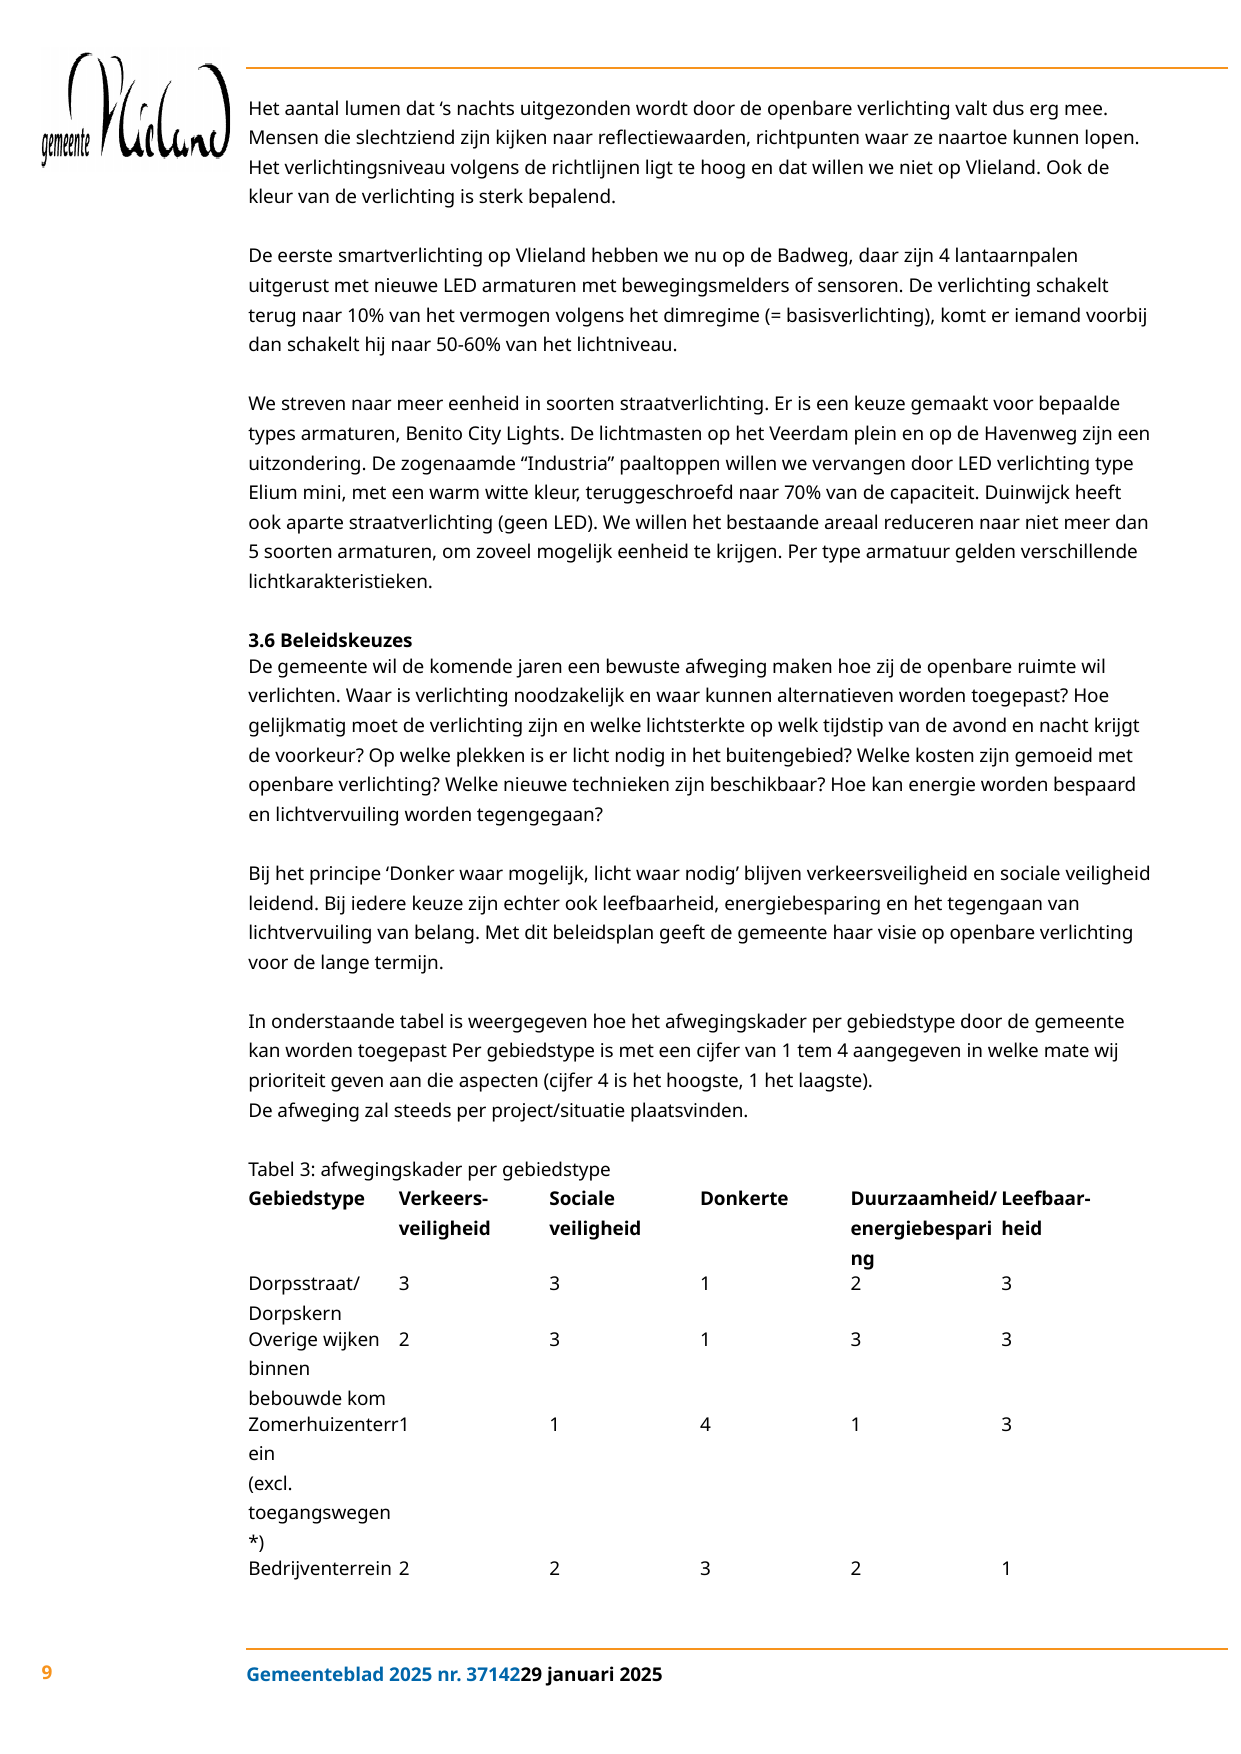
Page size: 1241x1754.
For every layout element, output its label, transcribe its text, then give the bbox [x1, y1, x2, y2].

table_cell 2 [850, 1555, 1001, 1581]
table_cell Overige wijken binnen bebouwde kom [248, 1326, 398, 1411]
table_cell 3 [1001, 1326, 1152, 1411]
table_cell 3 [1001, 1411, 1152, 1555]
table_header Gebiedstype [248, 1186, 398, 1271]
table_cell Zomerhuizenterrein (excl. toegangswegen *) [248, 1411, 398, 1555]
table_cell 3 [700, 1555, 850, 1581]
table_cell 3 [1001, 1271, 1152, 1326]
table_header Duurzaamheid/ energiebesparing [850, 1186, 1001, 1271]
table_cell 3 [549, 1271, 700, 1326]
table_header Donkerte [700, 1186, 850, 1271]
table_cell 1 [399, 1411, 549, 1555]
table_cell 2 [399, 1326, 549, 1411]
table_cell 3 [399, 1271, 549, 1326]
text We streven naar meer eenheid in soorten straatverlichting. Er is een keuze gemaakt voor bepaalde types armaturen, Benito City Lights. De lichtmasten op het Veerdam plein en op de Havenweg zijn een uitzondering. De zogenaamde “Industria” paaltoppen willen we vervangen door LED verlichting type Elium mini, met een warm witte kleur, teruggeschroefd naar 70% van de capaciteit. Duinwijck heeft ook aparte straatverlichting (geen LED). We willen het bestaande areaal reduceren naar niet meer dan 5 soorten armaturen, om zoveel mogelijk eenheid te krijgen. Per type armatuur gelden verschillende lichtkarakteristieken. [248, 391, 1152, 594]
table_cell 1 [850, 1411, 1001, 1555]
table_cell 1 [549, 1411, 700, 1555]
table_cell Bedrijventerrein [248, 1555, 398, 1581]
table_cell 1 [700, 1326, 850, 1411]
table_cell 2 [549, 1555, 700, 1581]
text Het aantal lumen dat ‘s nachts uitgezonden wordt door de openbare verlichting valt dus erg mee. Mensen die slechtziend zijn kijken naar reflectiewaarden, richtpunten waar ze naartoe kunnen lopen. Het verlichtingsniveau volgens de richtlijnen ligt te hoog en dat willen we niet op Vlieland. Ook de kleur van de verlichting is sterk bepalend. [248, 95, 1152, 209]
text De afweging zal steeds per project/situatie plaatsvinden. [248, 1097, 1152, 1122]
table_header Sociale veiligheid [549, 1186, 700, 1271]
table_cell 3 [850, 1326, 1001, 1411]
table_cell 2 [399, 1555, 549, 1581]
picture [41, 47, 231, 172]
text De eerste smartverlichting op Vlieland hebben we nu op de Badweg, daar zijn 4 lantaarnpalen uitgerust met nieuwe LED armaturen met bewegingsmelders of sensoren. De verlichting schakelt terug naar 10% van het vermogen volgens het dimregime (= basisverlichting), komt er iemand voorbij dan schakelt hij naar 50-60% van het lichtniveau. [248, 243, 1152, 357]
text De gemeente wil de komende jaren een bewuste afweging maken hoe zij de openbare ruimte wil verlichten. Waar is verlichting noodzakelijk en waar kunnen alternatieven worden toegepast? Hoe gelijkmatig moet de verlichting zijn en welke lichtsterkte op welk tijdstip van de avond en nacht krijgt de voorkeur? Op welke plekken is er licht nodig in het buitengebied? Welke kosten zijn gemoeid met openbare verlichting? Welke nieuwe technieken zijn beschikbaar? Hoe kan energie worden bespaard en lichtvervuiling worden tegengegaan? [248, 653, 1152, 827]
table_cell 4 [700, 1411, 850, 1555]
table_cell 3 [549, 1326, 700, 1411]
table_cell 1 [1001, 1555, 1152, 1581]
table_header Leefbaar- heid [1001, 1186, 1152, 1271]
table_cell Dorpsstraat/ Dorpskern [248, 1271, 398, 1326]
text Tabel 3: afwegingskader per gebiedstype [248, 1156, 1152, 1182]
text Bij het principe ‘Donker waar mogelijk, licht waar nodig’ blijven verkeersveiligheid en sociale veiligheid leidend. Bij iedere keuze zijn echter ook leefbaarheid, energiebesparing en het tegengaan van lichtvervuiling van belang. Met dit beleidsplan geeft de gemeente haar visie op openbare verlichting voor de lange termijn. [248, 860, 1152, 974]
table_cell 1 [700, 1271, 850, 1326]
table_header Verkeers-veiligheid [399, 1186, 549, 1271]
text 3.6 Beleidskeuzes [248, 627, 1152, 653]
table_cell 2 [850, 1271, 1001, 1326]
text In onderstaande tabel is weergegeven hoe het afwegingskader per gebiedstype door de gemeente kan worden toegepast Per gebiedstype is met een cijfer van 1 tem 4 aangegeven in welke mate wij prioriteit geven aan die aspecten (cijfer 4 is het hoogste, 1 het laagste). [248, 1008, 1152, 1093]
